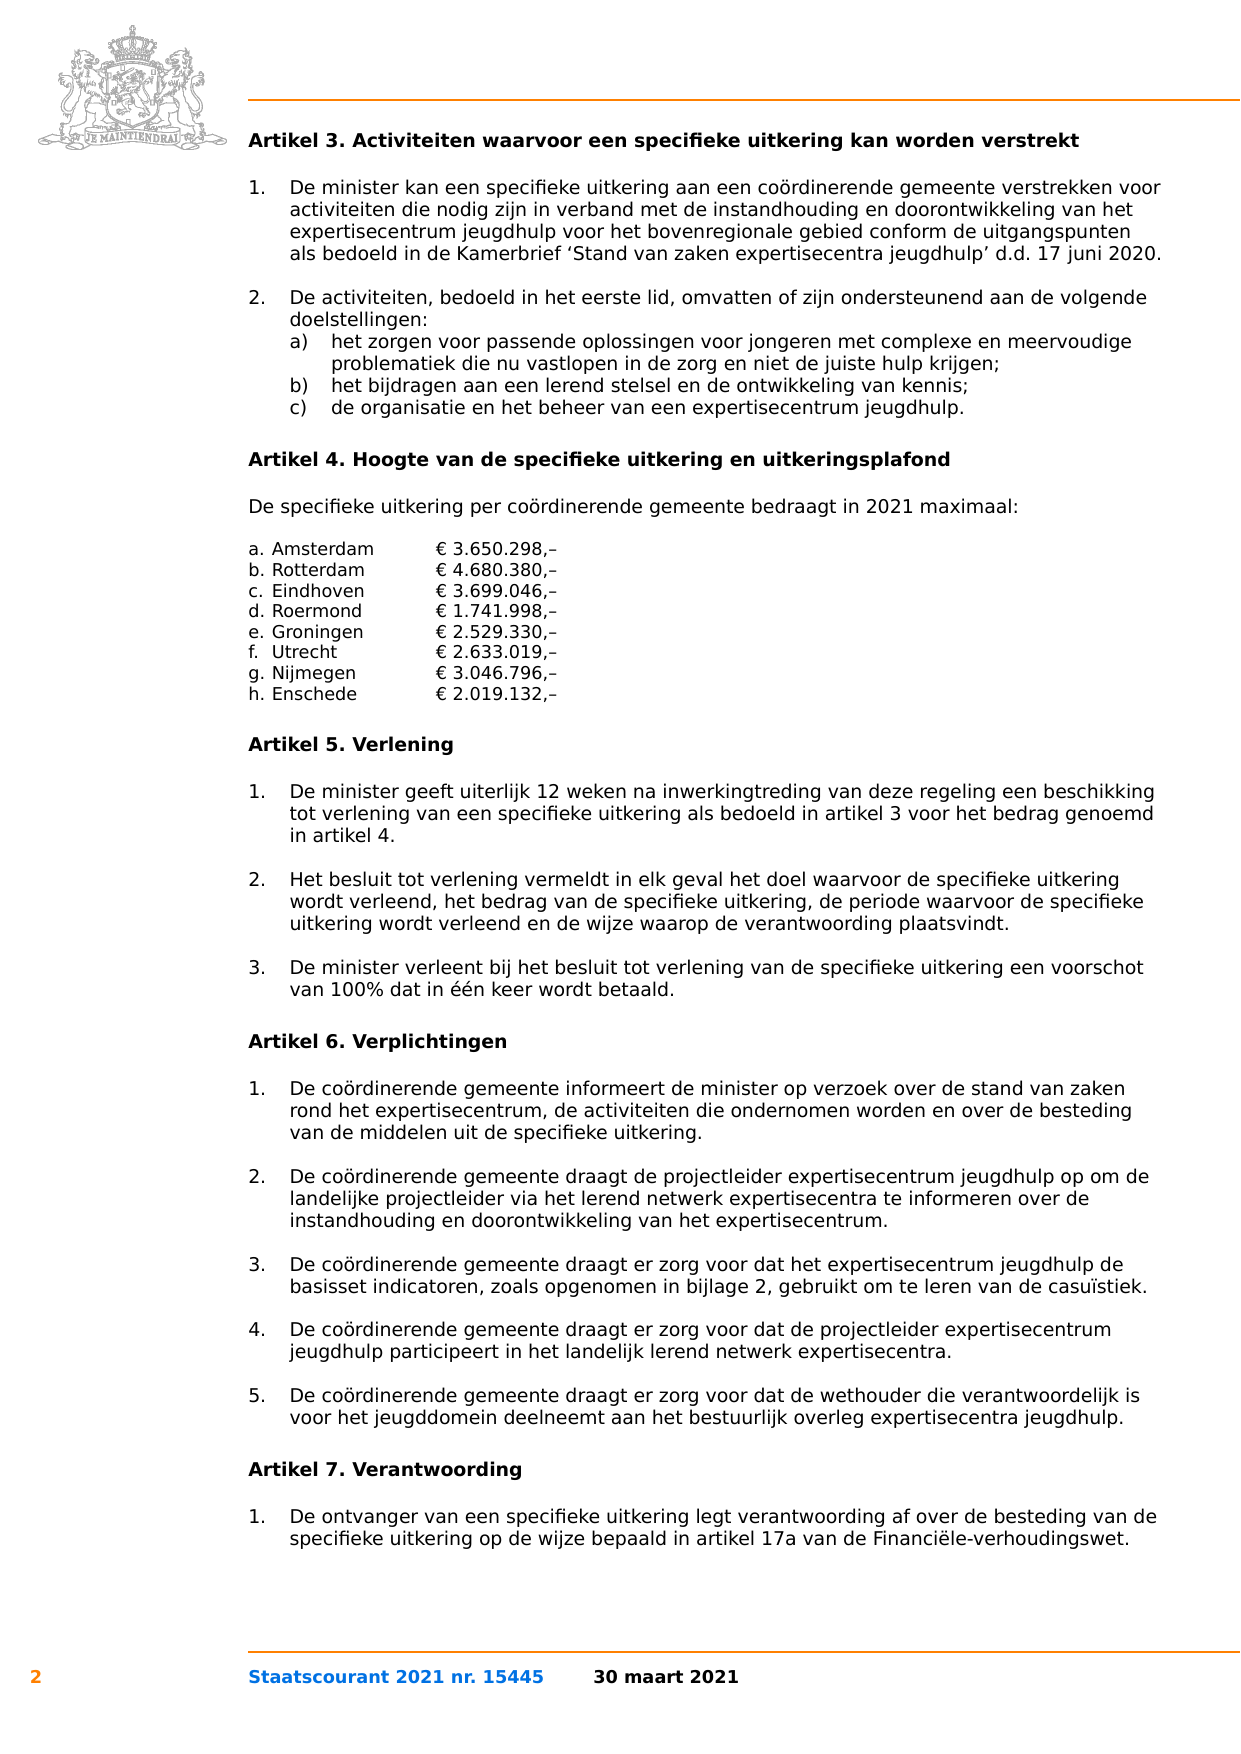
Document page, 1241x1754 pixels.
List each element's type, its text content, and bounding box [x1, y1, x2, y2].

table_cell g. [248, 663, 266, 684]
table_cell Rotterdam [266, 560, 429, 581]
text De specifieke uitkering per coördinerende gemeente bedraagt in 2021 maximaal: [248, 496, 1163, 517]
text 5. De coördinerende gemeente draagt er zorg voor dat de wethouder die verantwoordelijk is voor het jeugddomein deelneemt aan het bestuurlijk overleg expertisecentra jeugdhulp. [248, 1385, 1163, 1429]
table_cell € 2.529.330,– [430, 622, 1163, 642]
table_cell Groningen [266, 622, 429, 642]
table_cell € 2.019.132,– [430, 684, 1163, 704]
table_cell € 3.699.046,– [430, 581, 1163, 601]
table_header € 3.650.298,– [430, 539, 1163, 560]
table_cell Nijmegen [266, 663, 429, 684]
text 1. De coördinerende gemeente informeert de minister op verzoek over de stand van zaken rond het expertisecentrum, de activiteiten die ondernomen worden en over de besteding van de middelen uit de specifieke uitkering. [248, 1078, 1163, 1144]
subtitle Artikel 5. Verlening [248, 734, 1163, 756]
picture [38, 25, 227, 150]
table_cell c. [248, 581, 266, 601]
table_cell d. [248, 601, 266, 622]
subtitle Artikel 4. Hoogte van de specifieke uitkering en uitkeringsplafond [248, 448, 1163, 471]
subtitle Artikel 7. Verantwoording [248, 1459, 1163, 1481]
table_header Amsterdam [266, 539, 429, 560]
text 1. De ontvanger van een specifieke uitkering legt verantwoording af over de besteding van de specifieke uitkering op de wijze bepaald in artikel 17a van de Financiële-verhoudingswet. [248, 1506, 1163, 1550]
text 1. De minister kan een specifieke uitkering aan een coördinerende gemeente verstrekken voor activiteiten die nodig zijn in verband met de instandhouding en doorontwikkeling van het expertisecentrum jeugdhulp voor het bovenregionale gebied conform de uitgangspunten als bedoeld in de Kamerbrief ‘Stand van zaken expertisecentra jeugdhulp’ d.d. 17 juni 2020. [248, 177, 1163, 265]
table_cell f. [248, 643, 266, 663]
table_cell e. [248, 622, 266, 642]
text 4. De coördinerende gemeente draagt er zorg voor dat de projectleider expertisecentrum jeugdhulp participeert in het landelijk lerend netwerk expertisecentra. [248, 1319, 1163, 1363]
table_cell € 3.046.796,– [430, 663, 1163, 684]
text 2. De activiteiten, bedoeld in het eerste lid, omvatten of zijn ondersteunend aan de volgende doelstellingen: [248, 287, 1163, 331]
table_cell Enschede [266, 684, 429, 704]
table_cell Roermond [266, 601, 429, 622]
text 3. De coördinerende gemeente draagt er zorg voor dat het expertisecentrum jeugdhulp de basisset indicatoren, zoals opgenomen in bijlage 2, gebruikt om te leren van de casuïstiek. [248, 1253, 1163, 1297]
text c) de organisatie en het beheer van een expertisecentrum jeugdhulp. [289, 397, 1163, 418]
text b) het bijdragen aan een lerend stelsel en de ontwikkeling van kennis; [289, 374, 1163, 397]
table_cell € 2.633.019,– [430, 643, 1163, 663]
table_cell € 1.741.998,– [430, 601, 1163, 622]
subtitle Artikel 3. Activiteiten waarvoor een specifieke uitkering kan worden verstrekt [248, 130, 1163, 152]
table_cell Eindhoven [266, 581, 429, 601]
table_cell b. [248, 560, 266, 581]
text 2. Het besluit tot verlening vermeldt in elk geval het doel waarvoor de specifieke uitkering wordt verleend, het bedrag van de specifieke uitkering, de periode waarvoor de specifieke uitkering wordt verleend en de wijze waarop de verantwoording plaatsvindt. [248, 869, 1163, 935]
text 3. De minister verleent bij het besluit tot verlening van de specifieke uitkering een voorschot van 100% dat in één keer wordt betaald. [248, 957, 1163, 1001]
table_cell € 4.680.380,– [430, 560, 1163, 581]
subtitle Artikel 6. Verplichtingen [248, 1031, 1163, 1053]
table_header a. [248, 539, 266, 560]
table_cell h. [248, 684, 266, 704]
text a) het zorgen voor passende oplossingen voor jongeren met complexe en meervoudige problematiek die nu vastlopen in de zorg en niet de juiste hulp krijgen; [289, 331, 1163, 374]
text 1. De minister geeft uiterlijk 12 weken na inwerkingtreding van deze regeling een beschikking tot verlening van een specifieke uitkering als bedoeld in artikel 3 voor het bedrag genoemd in artikel 4. [248, 781, 1163, 847]
text 2. De coördinerende gemeente draagt de projectleider expertisecentrum jeugdhulp op om de landelijke projectleider via het lerend netwerk expertisecentra te informeren over de instandhouding en doorontwikkeling van het expertisecentrum. [248, 1166, 1163, 1232]
table_cell Utrecht [266, 643, 429, 663]
